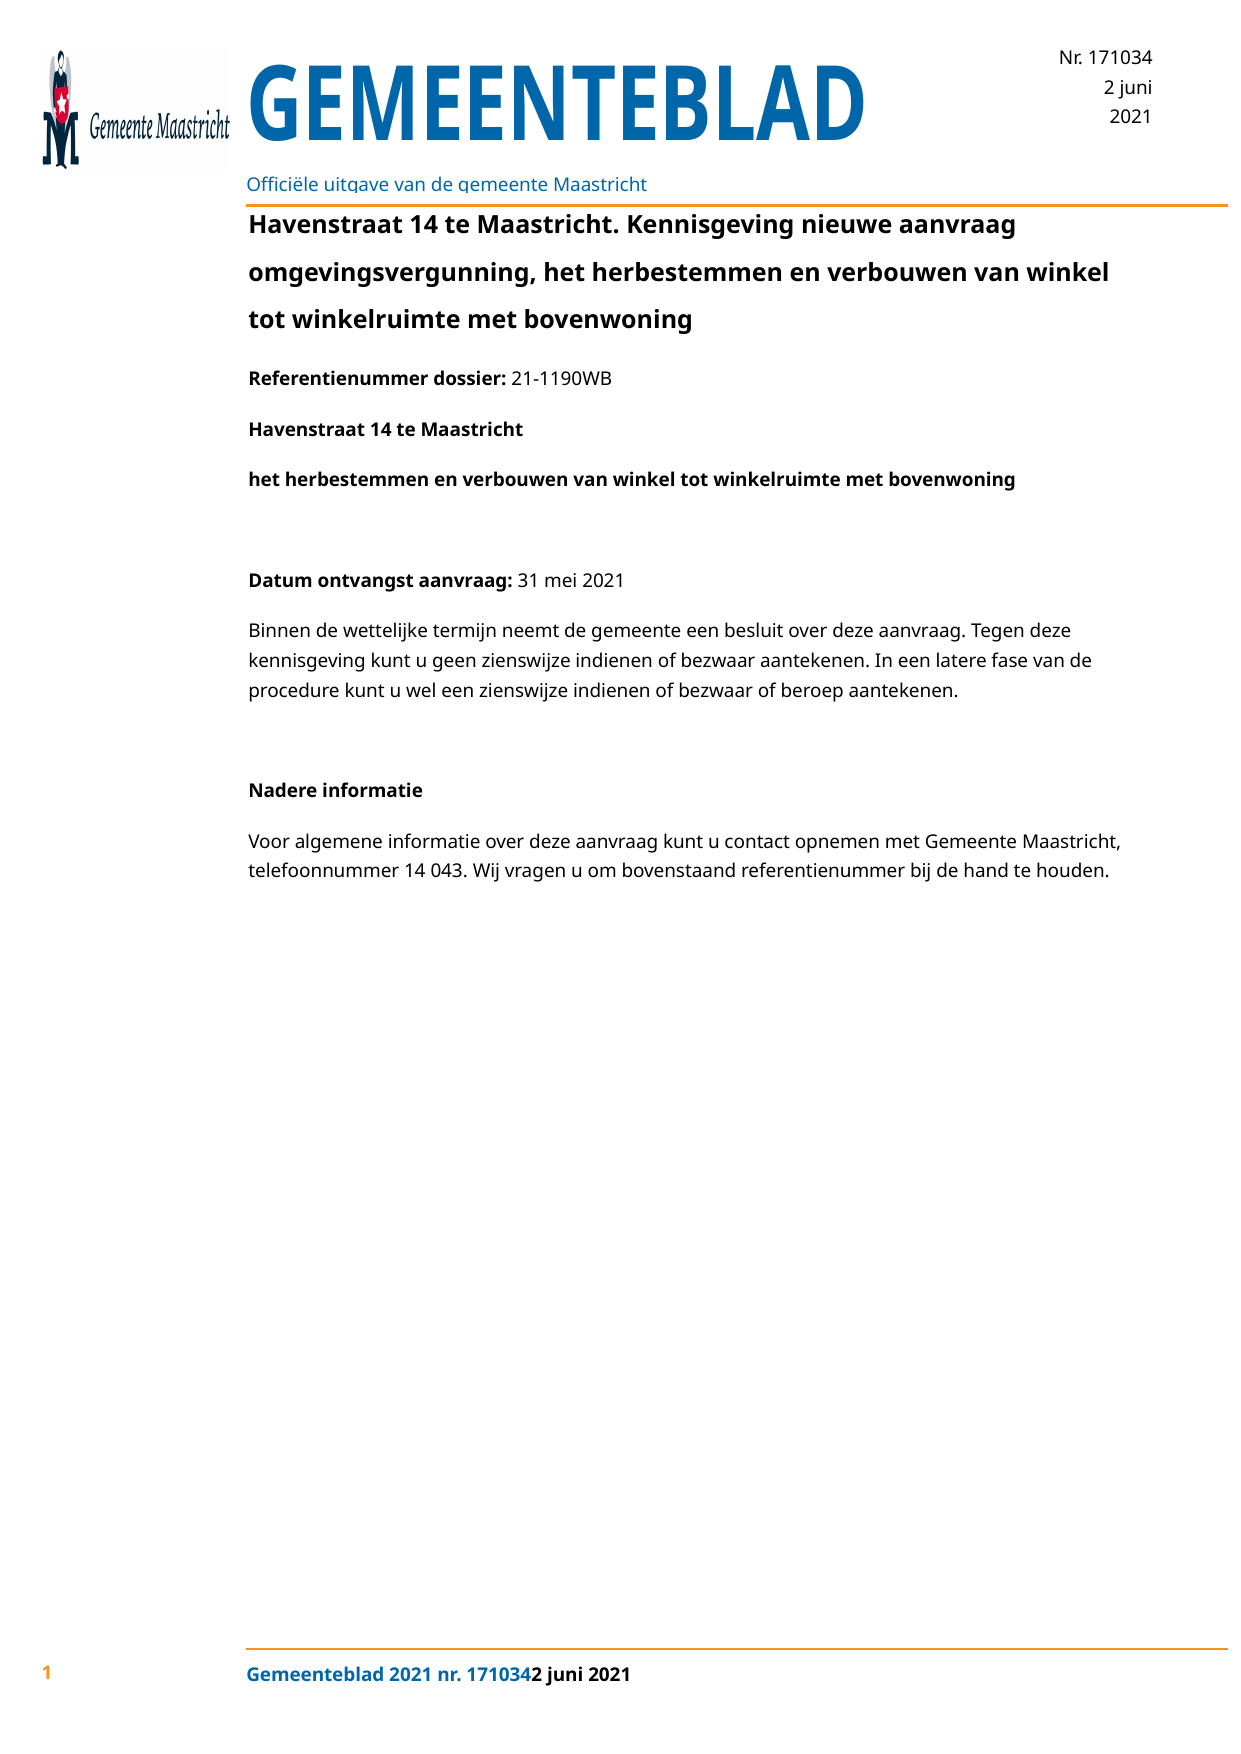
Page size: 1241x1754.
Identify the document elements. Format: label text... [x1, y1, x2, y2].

picture [41, 47, 231, 172]
text Nadere informatie [248, 778, 1152, 803]
text het herbestemmen en verbouwen van winkel tot winkelruimte met bovenwoning [248, 466, 1152, 492]
text Havenstraat 14 te Maastricht. Kennisgeving nieuwe aanvraag omgevingsvergunning, het herbestemmen en verbouwen van winkel tot winkelruimte met bovenwoning [248, 207, 1152, 336]
text Referentienummer dossier: 21-1190WB [248, 366, 1152, 391]
text Havenstraat 14 te Maastricht [248, 416, 1152, 442]
text Binnen de wettelijke termijn neemt de gemeente een besluit over deze aanvraag. Tegen deze kennisgeving kunt u geen zienswijze indienen of bezwaar aantekenen. In een latere fase van de procedure kunt u wel een zienswijze indienen of bezwaar of beroep aantekenen. [248, 618, 1152, 702]
text Voor algemene informatie over deze aanvraag kunt u contact opnemen met Gemeente Maastricht, telefoonnummer 14 043. Wij vragen u om bovenstaand referentienummer bij de hand te houden. [248, 828, 1152, 883]
text Datum ontvangst aanvraag: 31 mei 2021 [248, 567, 1152, 593]
